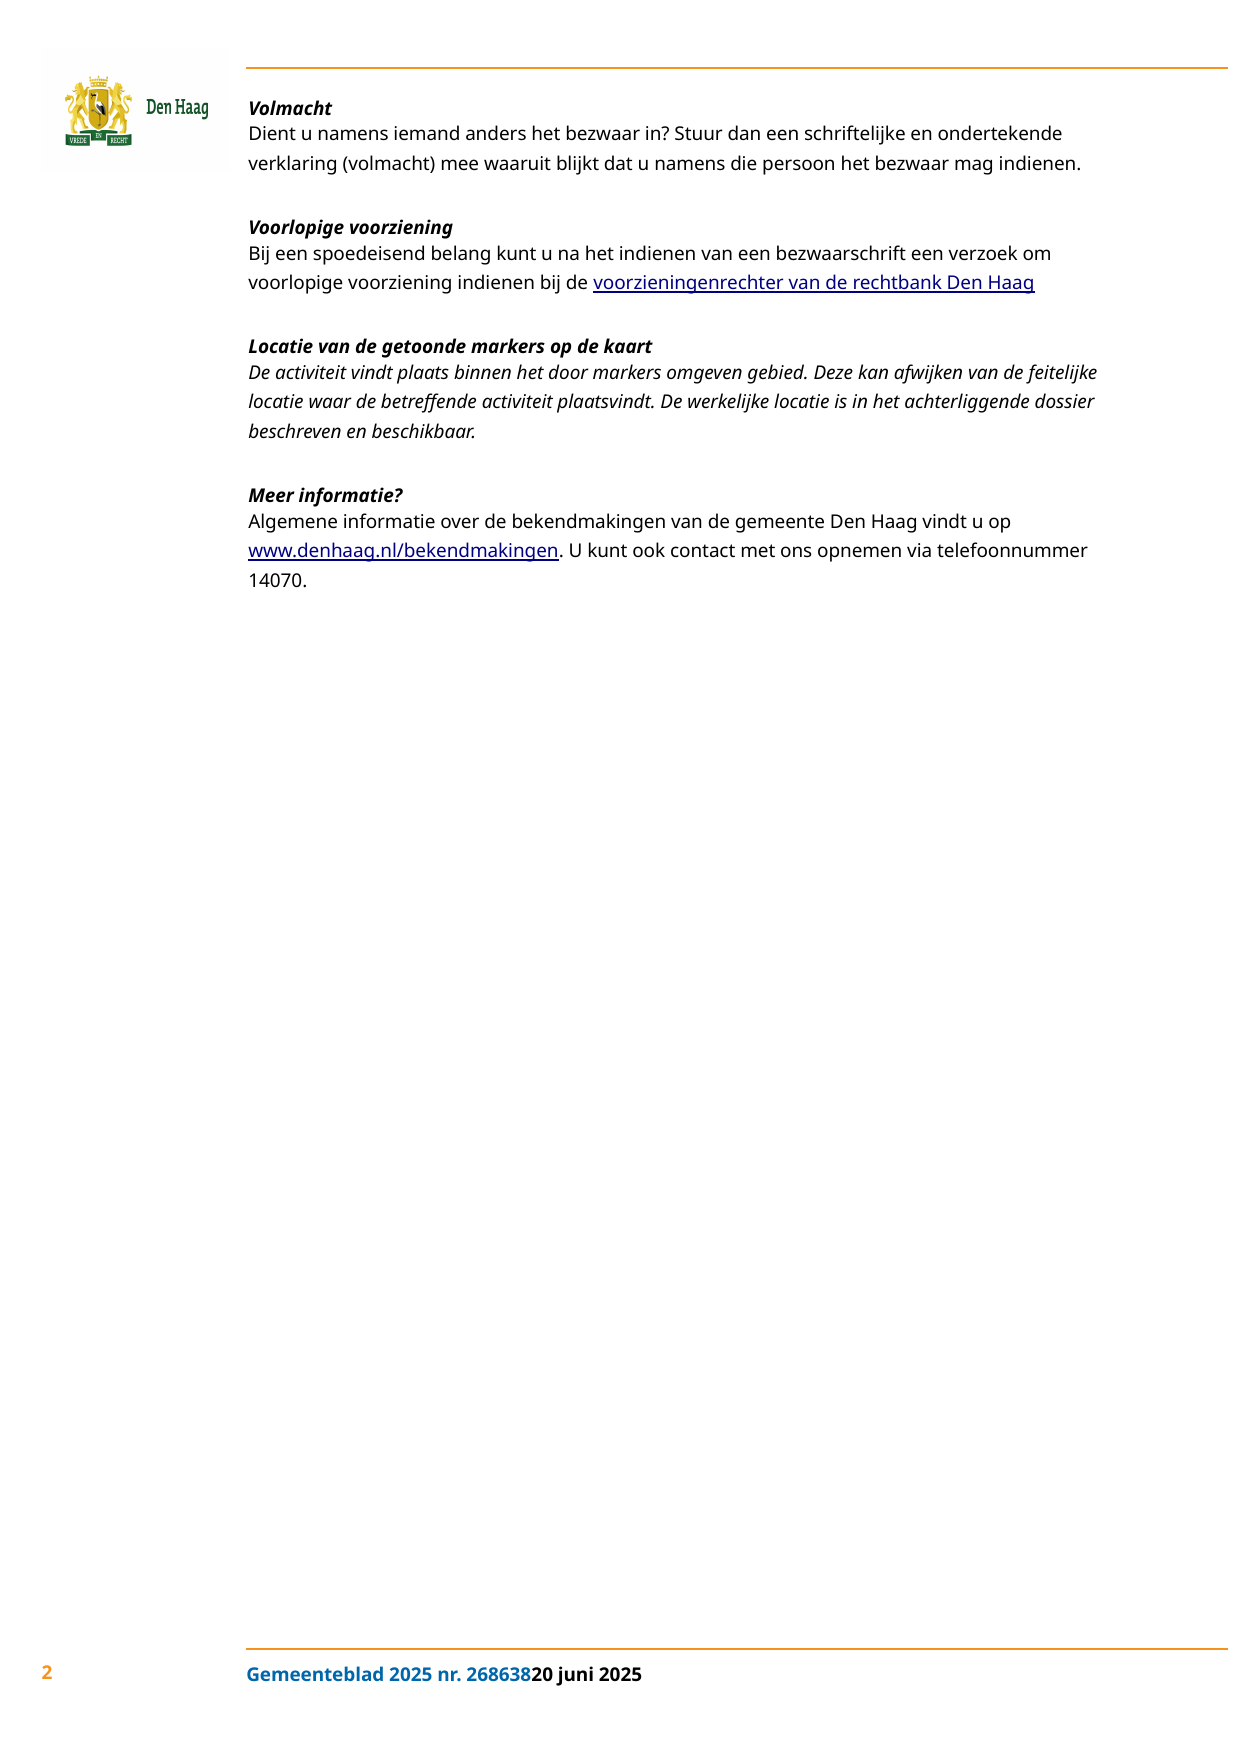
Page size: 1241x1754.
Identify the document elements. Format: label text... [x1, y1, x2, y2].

text Volmacht [248, 95, 1152, 121]
picture [41, 47, 231, 172]
text Bij een spoedeisend belang kunt u na het indienen van een bezwaarschrift een verzoek om voorlopige voorziening indienen bij de voorzieningenrechter van de rechtbank Den Haag [248, 240, 1152, 295]
text De activiteit vindt plaats binnen het door markers omgeven gebied. Deze kan afwijken van de feitelijke locatie waar de betreffende activiteit plaatsvindt. De werkelijke locatie is in het achterliggende dossier beschreven en beschikbaar. [248, 359, 1152, 444]
text Algemene informatie over de bekendmakingen van de gemeente Den Haag vindt u op www.denhaag.nl/bekendmakingen. U kunt ook contact met ons opnemen via telefoonnummer 14070. [248, 508, 1152, 593]
text Voorlopige voorziening [248, 214, 1152, 240]
text Meer informatie? [248, 482, 1152, 508]
text Locatie van de getoonde markers op de kaart [248, 333, 1152, 359]
text Dient u namens iemand anders het bezwaar in? Stuur dan een schriftelijke en ondertekende verklaring (volmacht) mee waaruit blijkt dat u namens die persoon het bezwaar mag indienen. [248, 121, 1152, 176]
